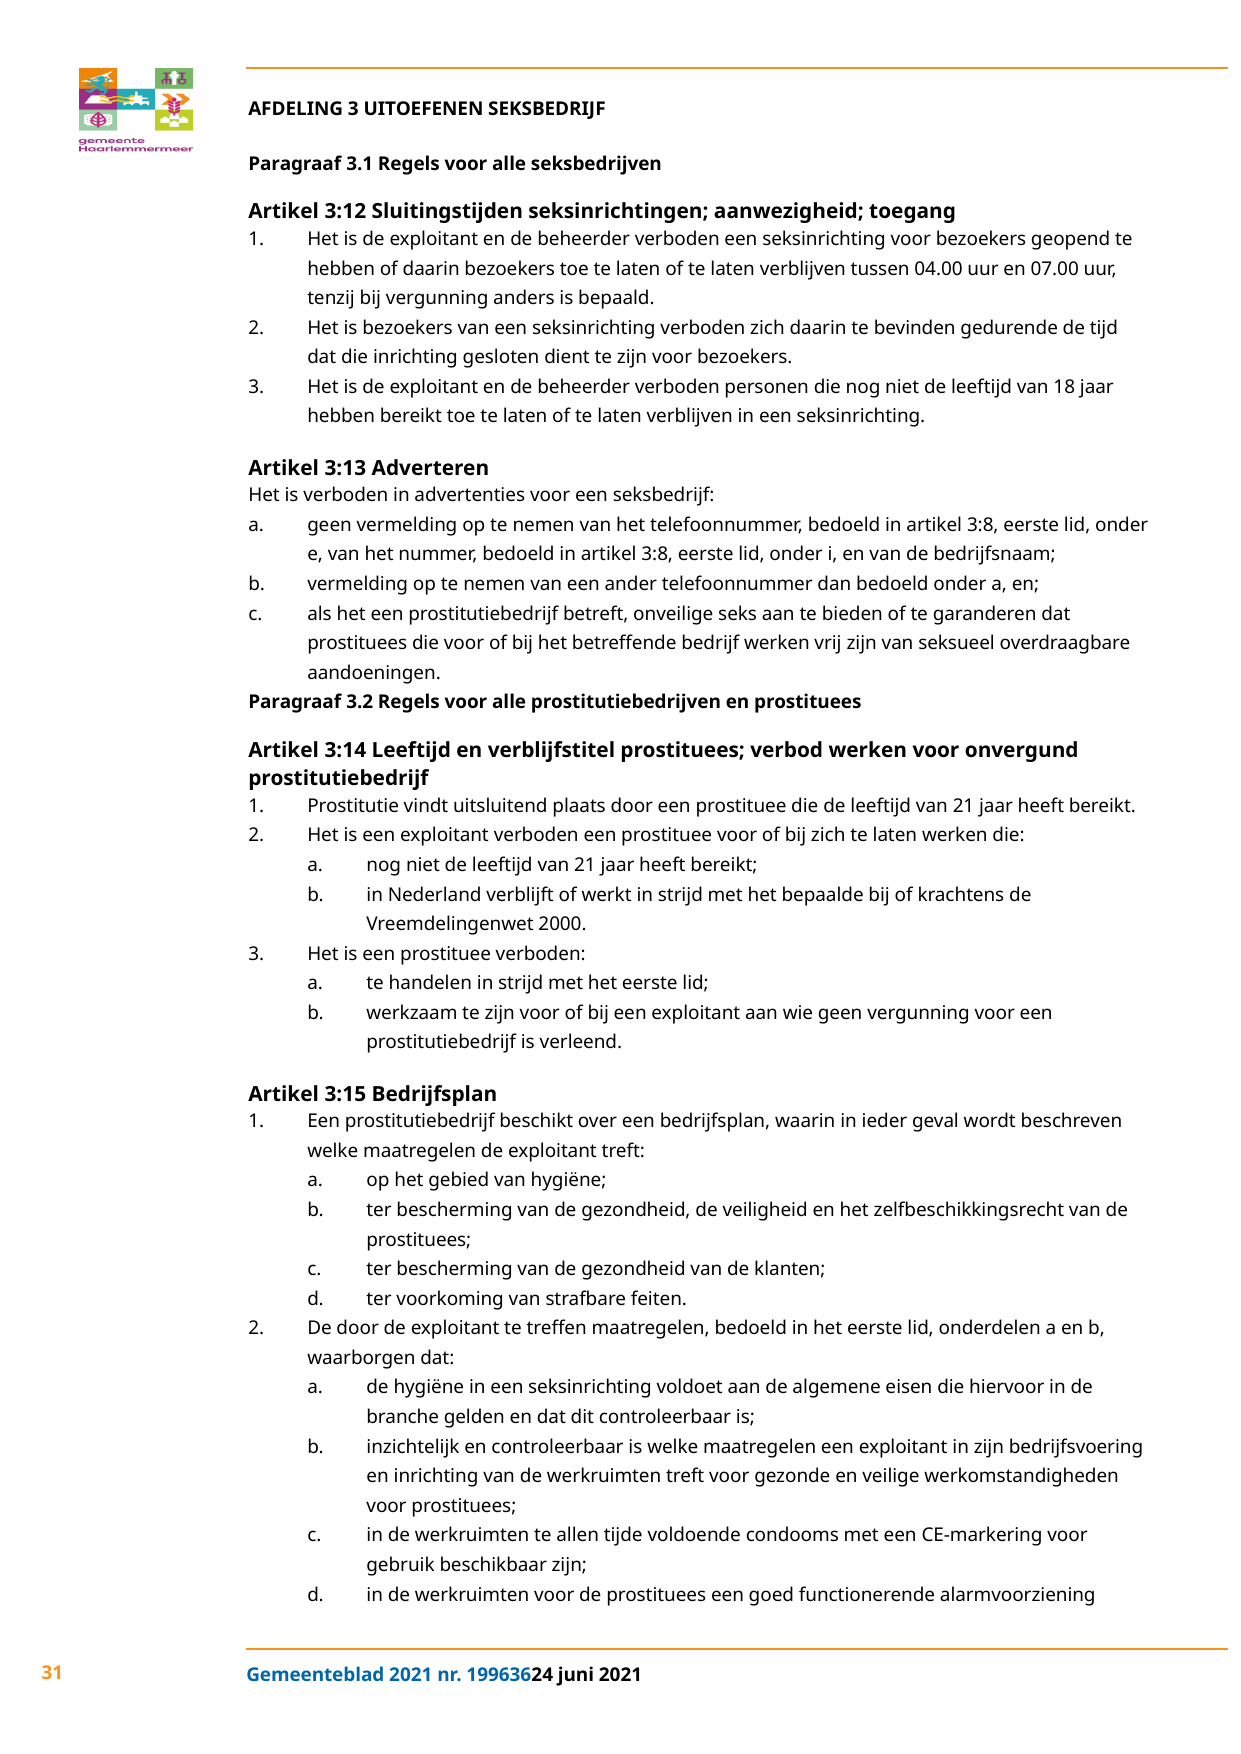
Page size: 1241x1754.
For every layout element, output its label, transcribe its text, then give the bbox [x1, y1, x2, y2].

list te handelen in strijd met het eerste lid; [307, 969, 1152, 995]
text Artikel 3:12 Sluitingstijden seksinrichtingen; aanwezigheid; toegang [248, 197, 1152, 225]
list De door de exploitant te treffen maatregelen, bedoeld in het eerste lid, onderdelen a en b, waarborgen dat: [248, 1314, 1152, 1370]
text Artikel 3:15 Bedrijfsplan [248, 1079, 1152, 1107]
text Paragraaf 3.2 Regels voor alle prostitutiebedrijven en prostituees [248, 688, 1152, 714]
list ter bescherming van de gezondheid van de klanten; [307, 1255, 1152, 1281]
text Paragraaf 3.1 Regels voor alle seksbedrijven [248, 150, 1152, 176]
list nog niet de leeftijd van 21 jaar heeft bereikt; [307, 851, 1152, 877]
list Het is bezoekers van een seksinrichting verboden zich daarin te bevinden gedurende de tijd dat die inrichting gesloten dient te zijn voor bezoekers. [248, 314, 1152, 369]
picture [41, 47, 231, 172]
list ter bescherming van de gezondheid, de veiligheid en het zelfbeschikkingsrecht van de prostituees; [307, 1196, 1152, 1252]
list op het gebied van hygiëne; [307, 1167, 1152, 1192]
list Het is een prostituee verboden: [248, 940, 1152, 966]
list ter voorkoming van strafbare feiten. [307, 1285, 1152, 1311]
text Artikel 3:13 Adverteren [248, 453, 1152, 481]
list in de werkruimten te allen tijde voldoende condooms met een CE-markering voor gebruik beschikbaar zijn; [307, 1522, 1152, 1577]
list vermelding op te nemen van een ander telefoonnummer dan bedoeld onder a, en; [248, 570, 1152, 596]
list als het een prostitutiebedrijf betreft, onveilige seks aan te bieden of te garanderen dat prostituees die voor of bij het betreffende bedrijf werken vrij zijn van seksueel overdraagbare aandoeningen. [248, 600, 1152, 685]
list Het is de exploitant en de beheerder verboden personen die nog niet de leeftijd van 18 jaar hebben bereikt toe te laten of te laten verblijven in een seksinrichting. [248, 373, 1152, 428]
list Prostitutie vindt uitsluitend plaats door een prostituee die de leeftijd van 21 jaar heeft bereikt. [248, 792, 1152, 818]
list in Nederland verblijft of werkt in strijd met het bepaalde bij of krachtens de Vreemdelingenwet 2000. [307, 881, 1152, 936]
list Een prostitutiebedrijf beschikt over een bedrijfsplan, waarin in ieder geval wordt beschreven welke maatregelen de exploitant treft: [248, 1107, 1152, 1163]
text Artikel 3:14 Leeftijd en verblijfstitel prostituees; verbod werken voor onvergund prostitutiebedrijf [248, 735, 1152, 792]
list inzichtelijk en controleerbaar is welke maatregelen een exploitant in zijn bedrijfsvoering en inrichting van de werkruimten treft voor gezonde en veilige werkomstandigheden voor prostituees; [307, 1433, 1152, 1518]
list Het is de exploitant en de beheerder verboden een seksinrichting voor bezoekers geopend te hebben of daarin bezoekers toe te laten of te laten verblijven tussen 04.00 uur en 07.00 uur, tenzij bij vergunning anders is bepaald. [248, 225, 1152, 310]
list in de werkruimten voor de prostituees een goed functionerende alarmvoorziening [307, 1581, 1152, 1607]
text Het is verboden in advertenties voor een seksbedrijf: [248, 481, 1152, 507]
text AFDELING 3 UITOEFENEN SEKSBEDRIJF [248, 95, 1152, 121]
list de hygiëne in een seksinrichting voldoet aan de algemene eisen die hiervoor in de branche gelden en dat dit controleerbaar is; [307, 1374, 1152, 1429]
list geen vermelding op te nemen van het telefoonnummer, bedoeld in artikel 3:8, eerste lid, onder e, van het nummer, bedoeld in artikel 3:8, eerste lid, onder i, en van de bedrijfsnaam; [248, 511, 1152, 566]
list werkzaam te zijn voor of bij een exploitant aan wie geen vergunning voor een prostitutiebedrijf is verleend. [307, 999, 1152, 1054]
list Het is een exploitant verboden een prostituee voor of bij zich te laten werken die: [248, 822, 1152, 847]
